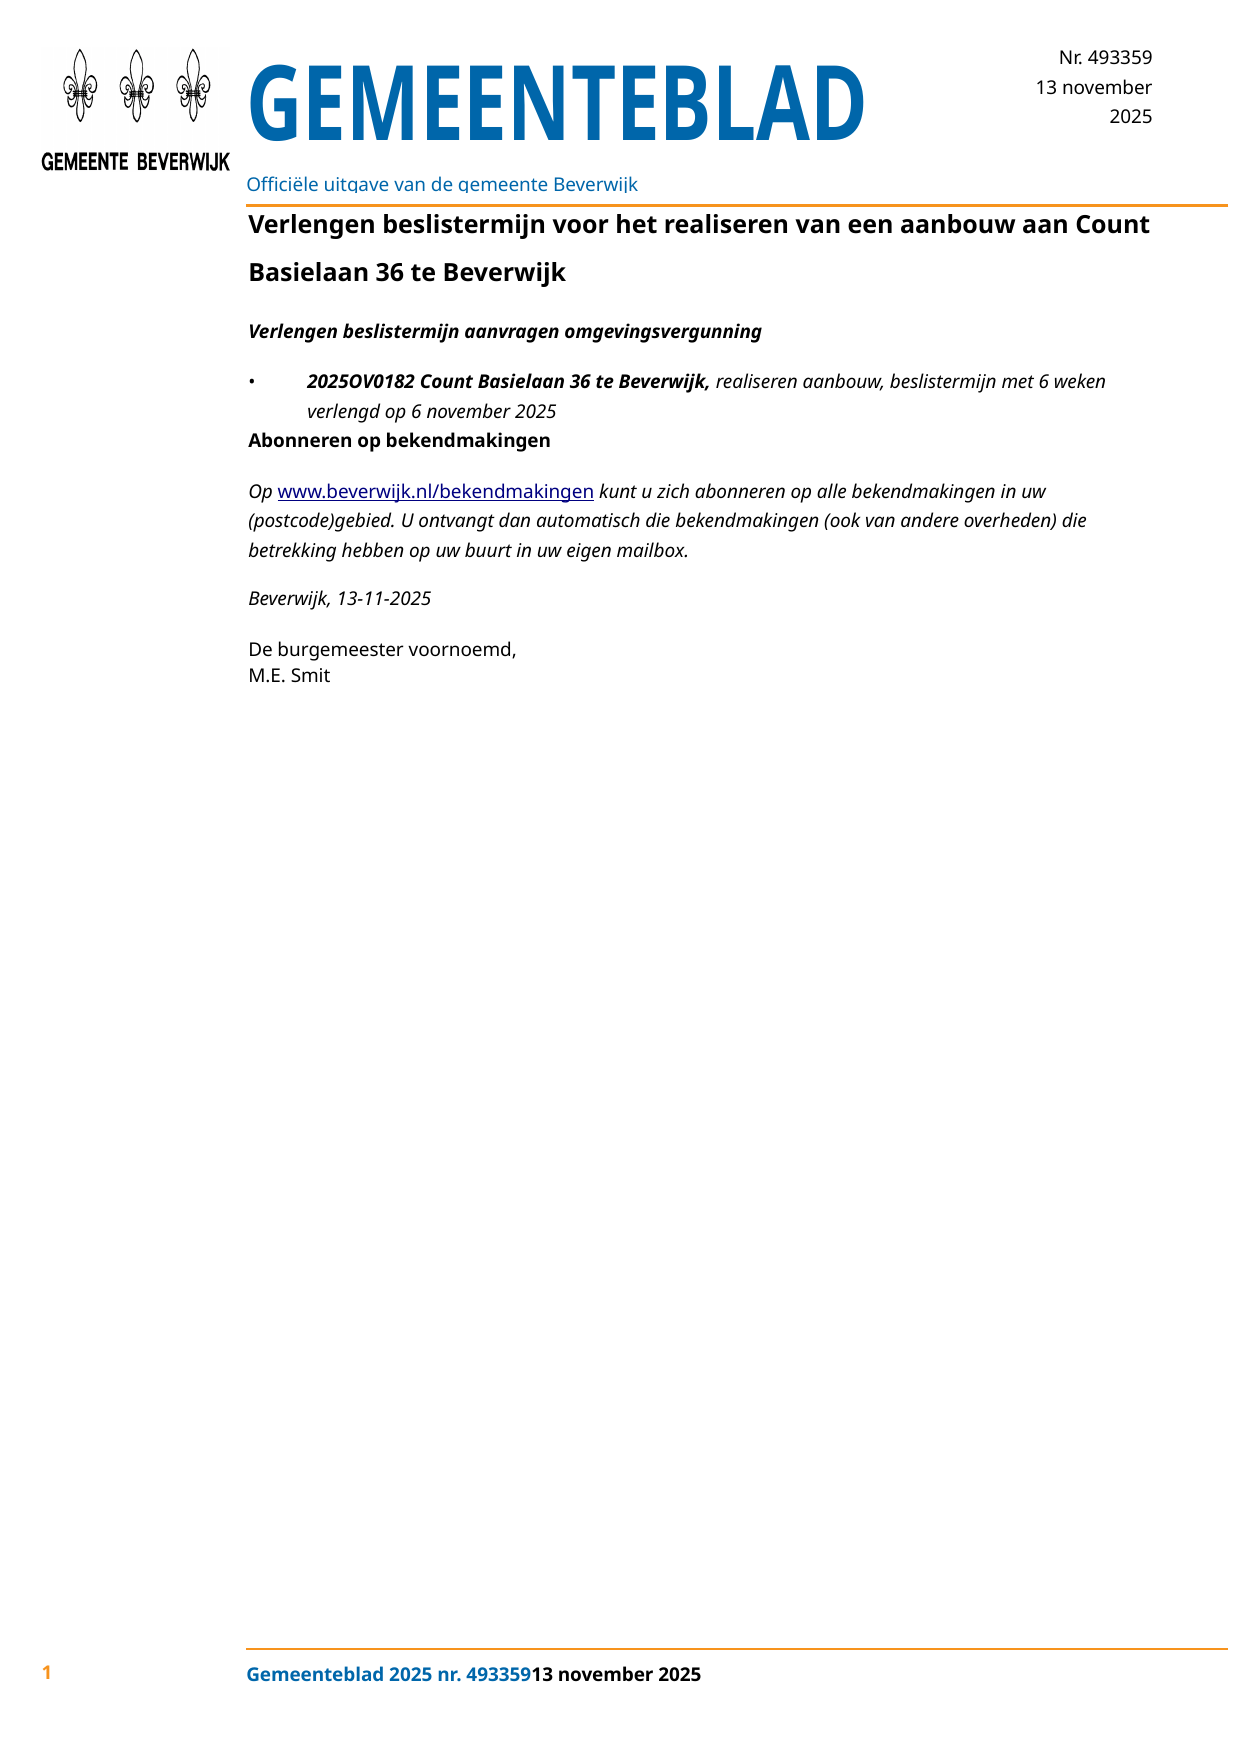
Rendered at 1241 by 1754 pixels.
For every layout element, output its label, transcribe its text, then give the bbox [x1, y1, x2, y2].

text Op www.beverwijk.nl/bekendmakingen kunt u zich abonneren op alle bekendmakingen in uw (postcode)gebied. U ontvangt dan automatisch die bekendmakingen (ook van andere overheden) die betrekking hebben op uw buurt in uw eigen mailbox. [248, 478, 1152, 563]
list 2025OV0182 Count Basielaan 36 te Beverwijk, realiseren aanbouw, beslistermijn met 6 weken verlengd op 6 november 2025 [248, 368, 1152, 424]
picture [41, 47, 231, 172]
text Beverwijk, 13-11-2025 [248, 585, 1152, 611]
text Verlengen beslistermijn voor het realiseren van een aanbouw aan Count Basielaan 36 te Beverwijk [248, 207, 1152, 288]
text Abonneren op bekendmakingen [248, 427, 1152, 453]
text De burgemeester voornoemd, [248, 636, 1152, 662]
text M.E. Smit [248, 662, 1152, 688]
text Verlengen beslistermijn aanvragen omgevingsvergunning [248, 318, 1152, 344]
